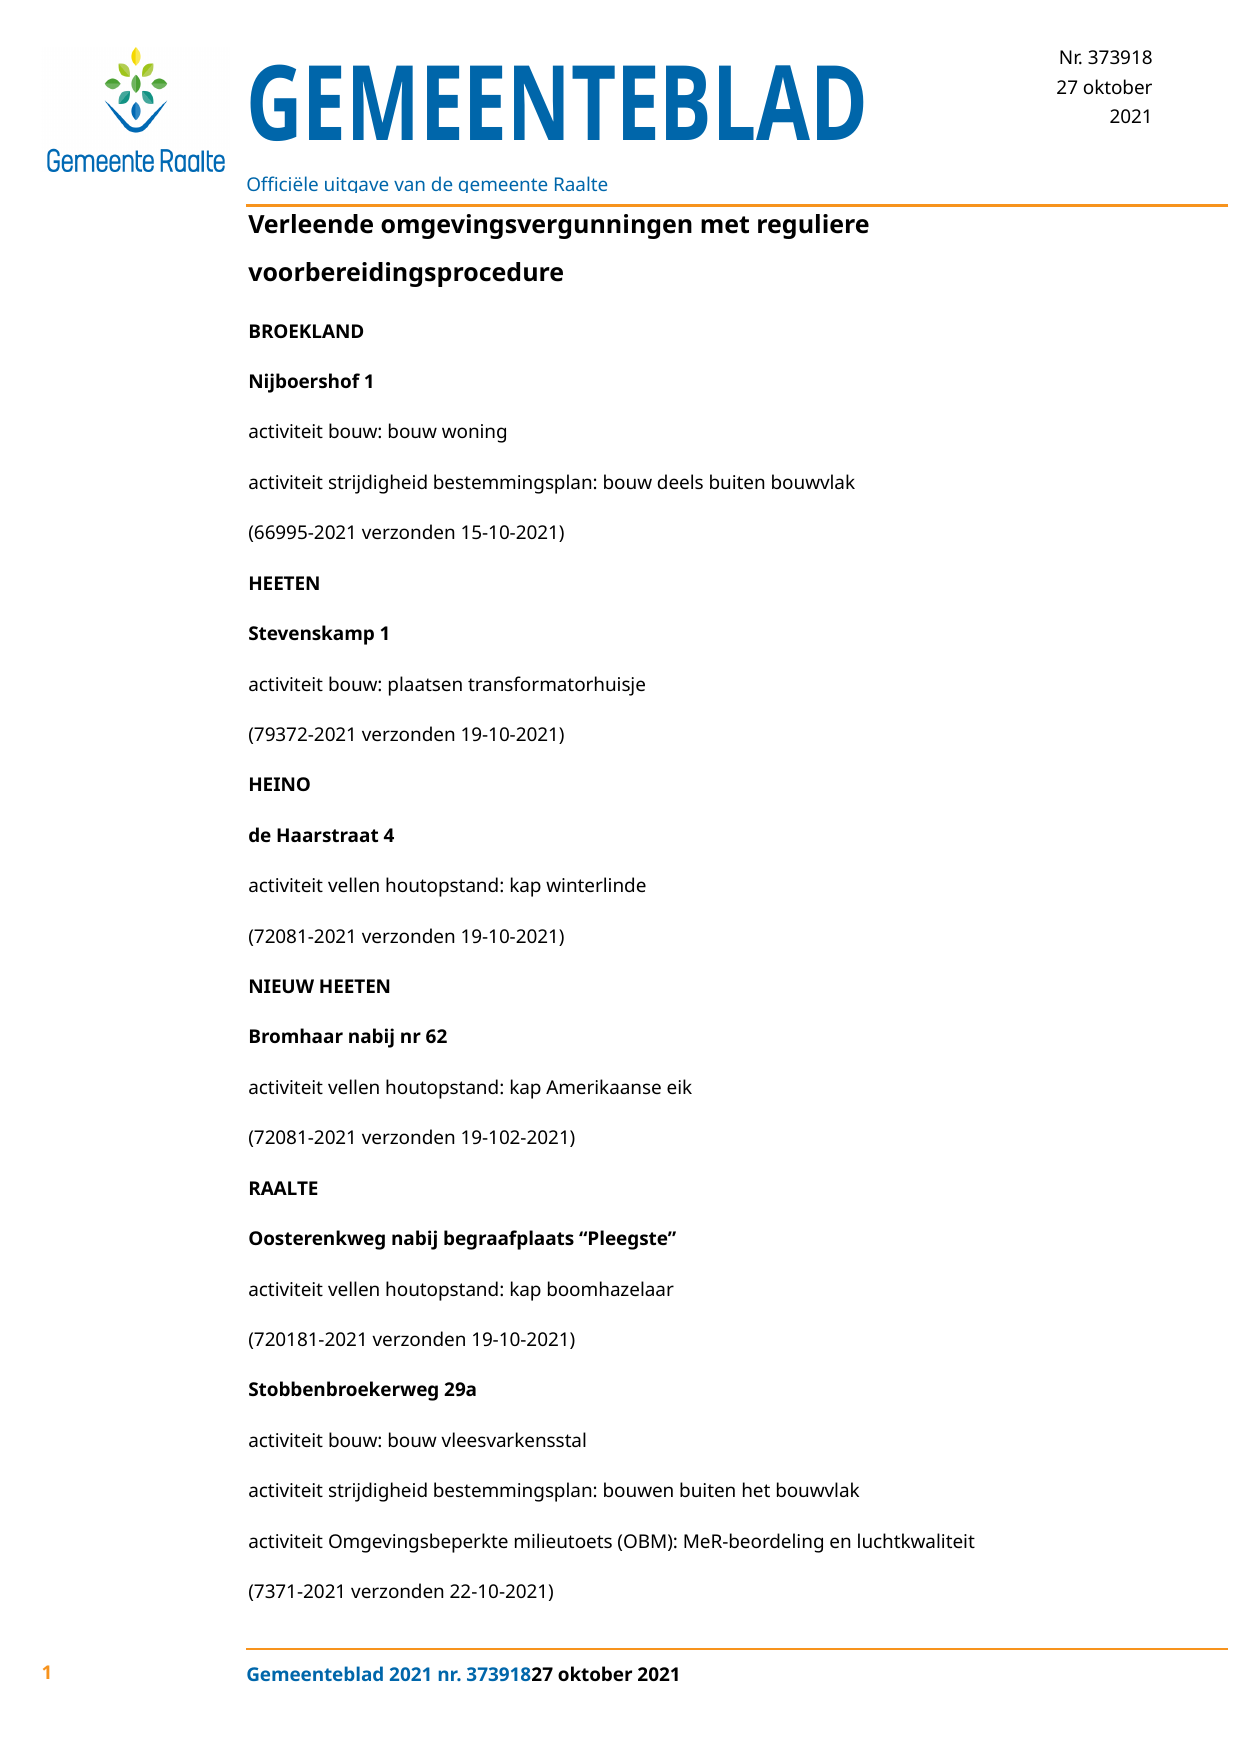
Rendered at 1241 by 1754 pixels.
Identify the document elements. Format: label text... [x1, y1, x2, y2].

text activiteit bouw: bouw woning [248, 419, 1152, 444]
text NIEUW HEETEN [248, 973, 1152, 999]
text activiteit bouw: plaatsen transformatorhuisje [248, 671, 1152, 697]
text activiteit strijdigheid bestemmingsplan: bouwen buiten het bouwvlak [248, 1477, 1152, 1503]
text activiteit vellen houtopstand: kap Amerikaanse eik [248, 1074, 1152, 1100]
text Nijboershof 1 [248, 368, 1152, 394]
text Verleende omgevingsvergunningen met reguliere voorbereidingsprocedure [248, 207, 1152, 288]
text (720181-2021 verzonden 19-10-2021) [248, 1326, 1152, 1352]
text activiteit bouw: bouw vleesvarkensstal [248, 1427, 1152, 1453]
text (66995-2021 verzonden 15-10-2021) [248, 519, 1152, 545]
text BROEKLAND [248, 318, 1152, 344]
text Stevenskamp 1 [248, 620, 1152, 646]
text activiteit strijdigheid bestemmingsplan: bouw deels buiten bouwvlak [248, 469, 1152, 495]
text (79372-2021 verzonden 19-10-2021) [248, 721, 1152, 747]
text Oosterenkweg nabij begraafplaats “Pleegste” [248, 1225, 1152, 1251]
text de Haarstraat 4 [248, 822, 1152, 848]
text (72081-2021 verzonden 19-10-2021) [248, 923, 1152, 949]
text activiteit vellen houtopstand: kap winterlinde [248, 872, 1152, 898]
text activiteit Omgevingsbeperkte milieutoets (OBM): MeR-beordeling en luchtkwaliteit [248, 1528, 1152, 1554]
text RAALTE [248, 1175, 1152, 1201]
text HEETEN [248, 570, 1152, 596]
text Stobbenbroekerweg 29a [248, 1377, 1152, 1402]
text activiteit vellen houtopstand: kap boomhazelaar [248, 1276, 1152, 1302]
picture [41, 47, 231, 172]
text (7371-2021 verzonden 22-10-2021) [248, 1578, 1152, 1604]
text (72081-2021 verzonden 19-102-2021) [248, 1124, 1152, 1150]
text HEINO [248, 772, 1152, 797]
text Bromhaar nabij nr 62 [248, 1024, 1152, 1049]
